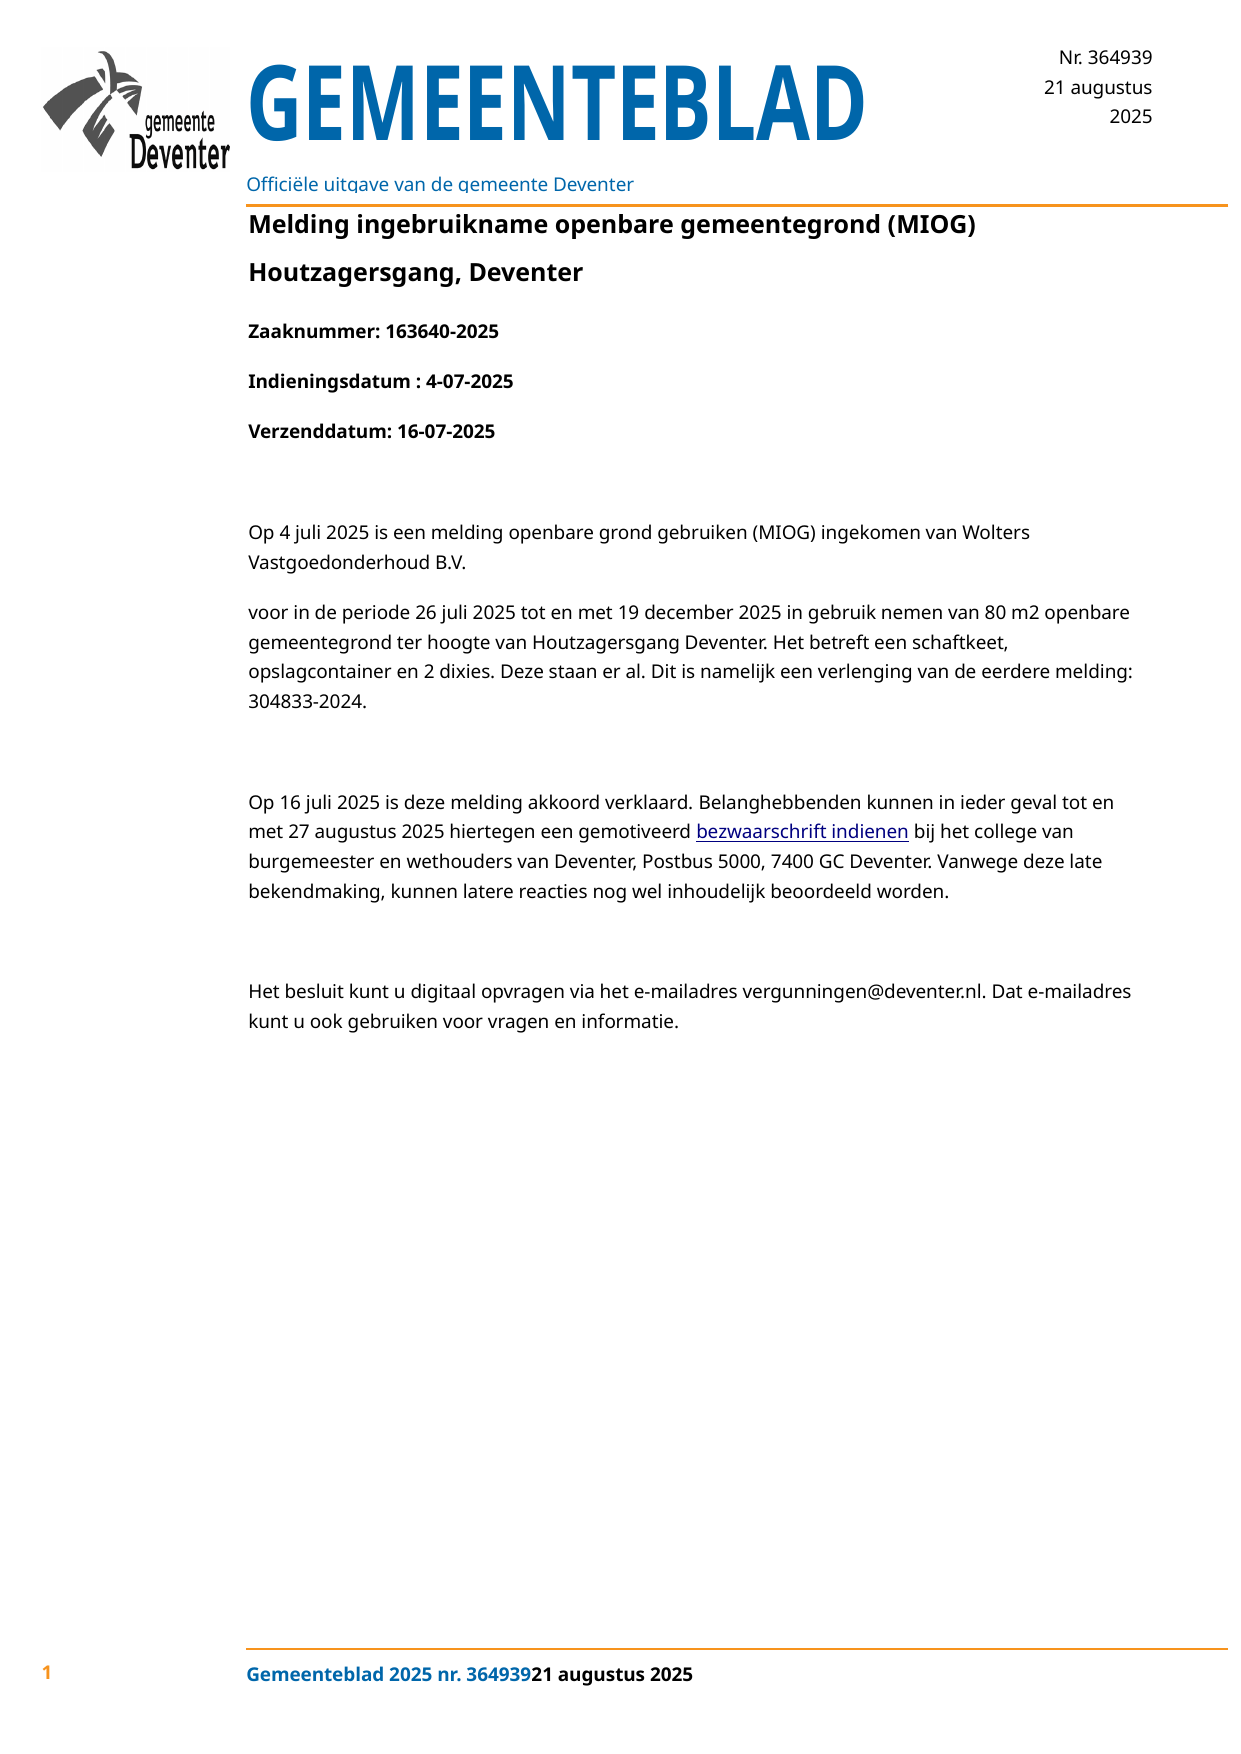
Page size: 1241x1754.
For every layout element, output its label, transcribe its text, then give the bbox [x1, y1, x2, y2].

text Op 4 juli 2025 is een melding openbare grond gebruiken (MIOG) ingekomen van Wolters Vastgoedonderhoud B.V. [248, 519, 1152, 575]
text Zaaknummer: 163640-2025 [248, 318, 1152, 344]
picture [41, 47, 231, 172]
text Indieningsdatum : 4-07-2025 [248, 368, 1152, 394]
text voor in de periode 26 juli 2025 tot en met 19 december 2025 in gebruik nemen van 80 m2 openbare gemeentegrond ter hoogte van Houtzagersgang Deventer. Het betreft een schaftkeet, opslagcontainer en 2 dixies. Deze staan er al. Dit is namelijk een verlenging van de eerdere melding: 304833-2024. [248, 599, 1152, 714]
text Melding ingebruikname openbare gemeentegrond (MIOG) Houtzagersgang, Deventer [248, 207, 1152, 288]
text Verzenddatum: 16-07-2025 [248, 419, 1152, 444]
text Op 16 juli 2025 is deze melding akkoord verklaard. Belanghebbenden kunnen in ieder geval tot en met 27 augustus 2025 hiertegen een gemotiveerd bezwaarschrift indienen bij het college van burgemeester en wethouders van Deventer, Postbus 5000, 7400 GC Deventer. Vanwege deze late bekendmaking, kunnen latere reacties nog wel inhoudelijk beoordeeld worden. [248, 789, 1152, 904]
text Het besluit kunt u digitaal opvragen via het e-mailadres vergunningen@deventer.nl. Dat e-mailadres kunt u ook gebruiken voor vragen en informatie. [248, 979, 1152, 1034]
